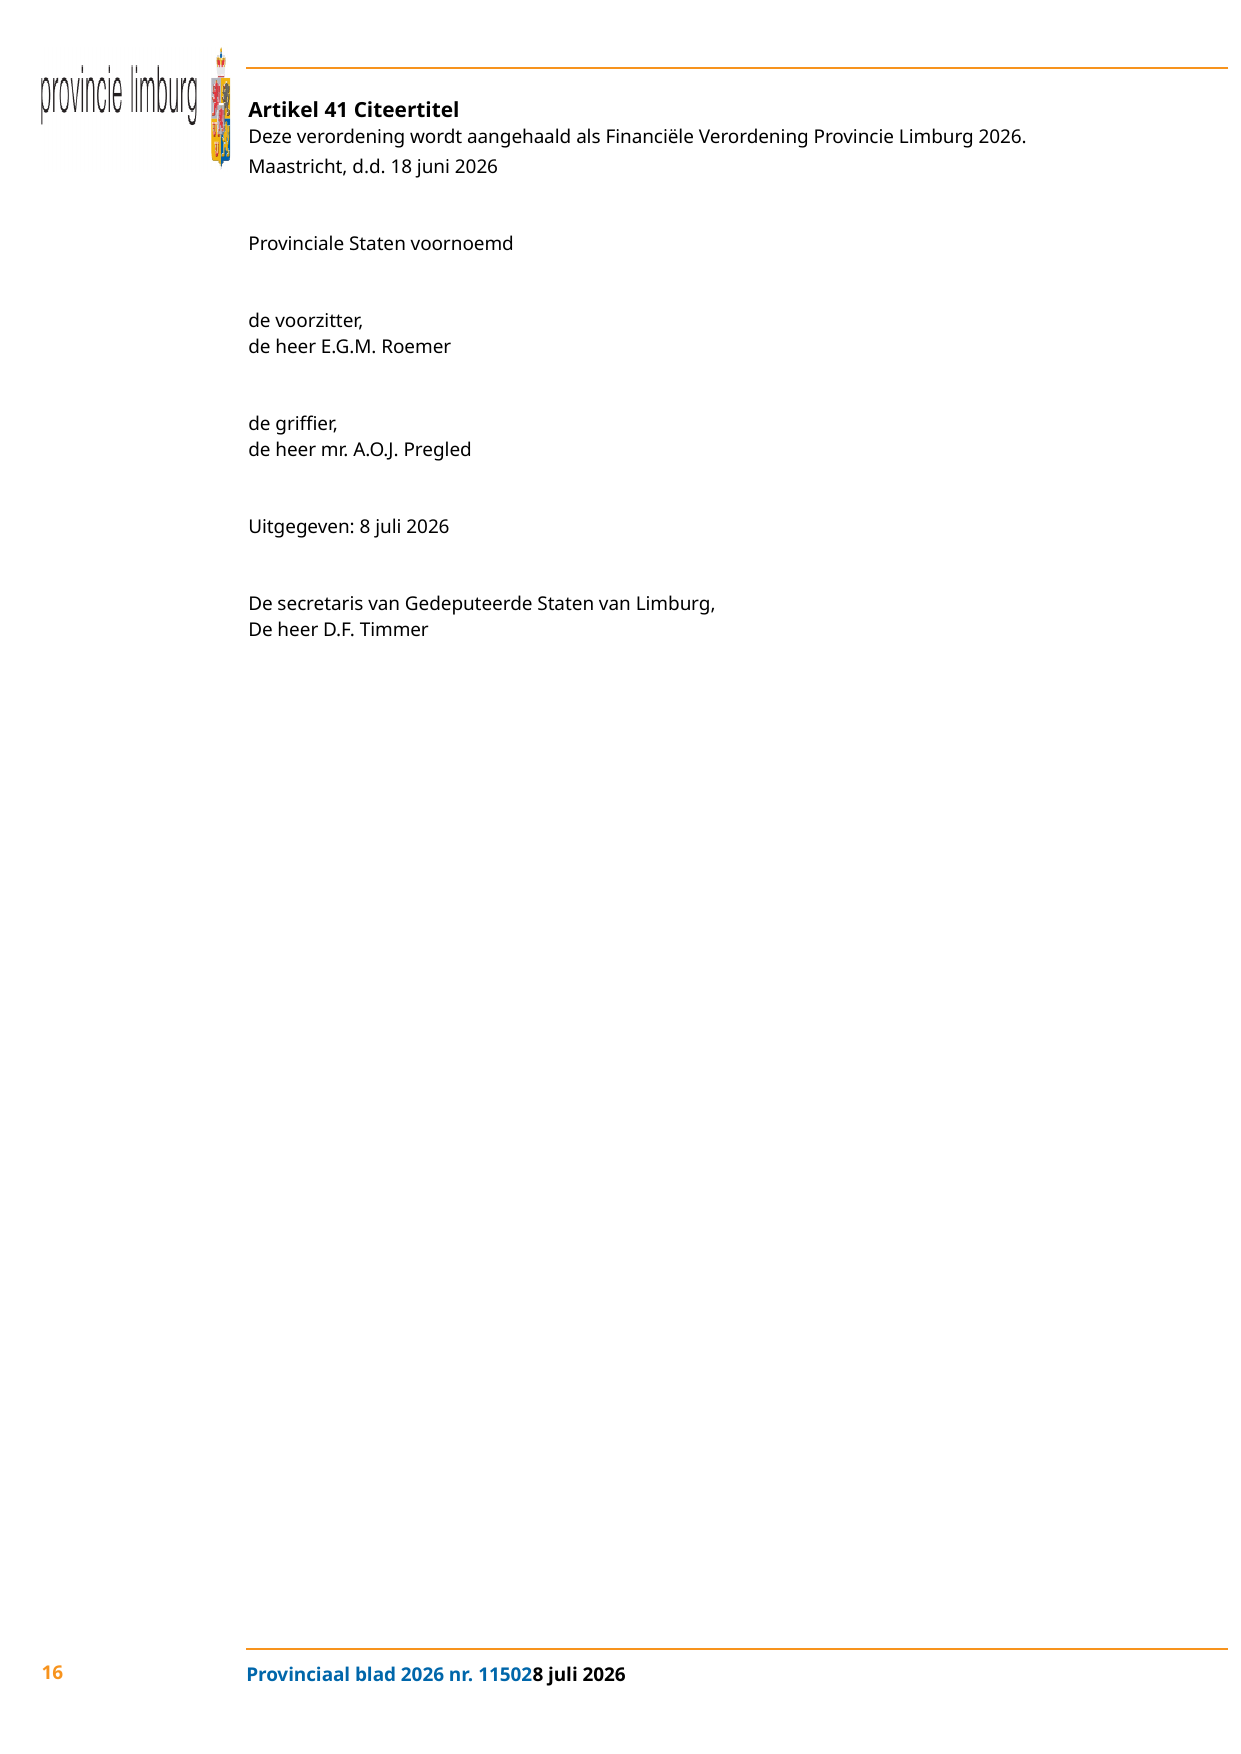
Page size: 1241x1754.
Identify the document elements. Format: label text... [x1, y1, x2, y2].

picture [41, 47, 231, 172]
text De secretaris van Gedeputeerde Staten van Limburg, [248, 590, 1152, 616]
text Artikel 41 Citeertitel [248, 95, 1152, 123]
text Maastricht, d.d. 18 juni 2026 [248, 153, 1152, 178]
text de voorzitter, [248, 307, 1152, 333]
text de heer mr. A.O.J. Pregled [248, 436, 1152, 462]
text de griffier, [248, 410, 1152, 436]
text Deze verordening wordt aangehaald als Financiële Verordening Provincie Limburg 2026. [248, 123, 1152, 149]
text de heer E.G.M. Roemer [248, 333, 1152, 359]
text Uitgegeven: 8 juli 2026 [248, 513, 1152, 539]
text De heer D.F. Timmer [248, 616, 1152, 642]
text Provinciale Staten voornoemd [248, 230, 1152, 256]
